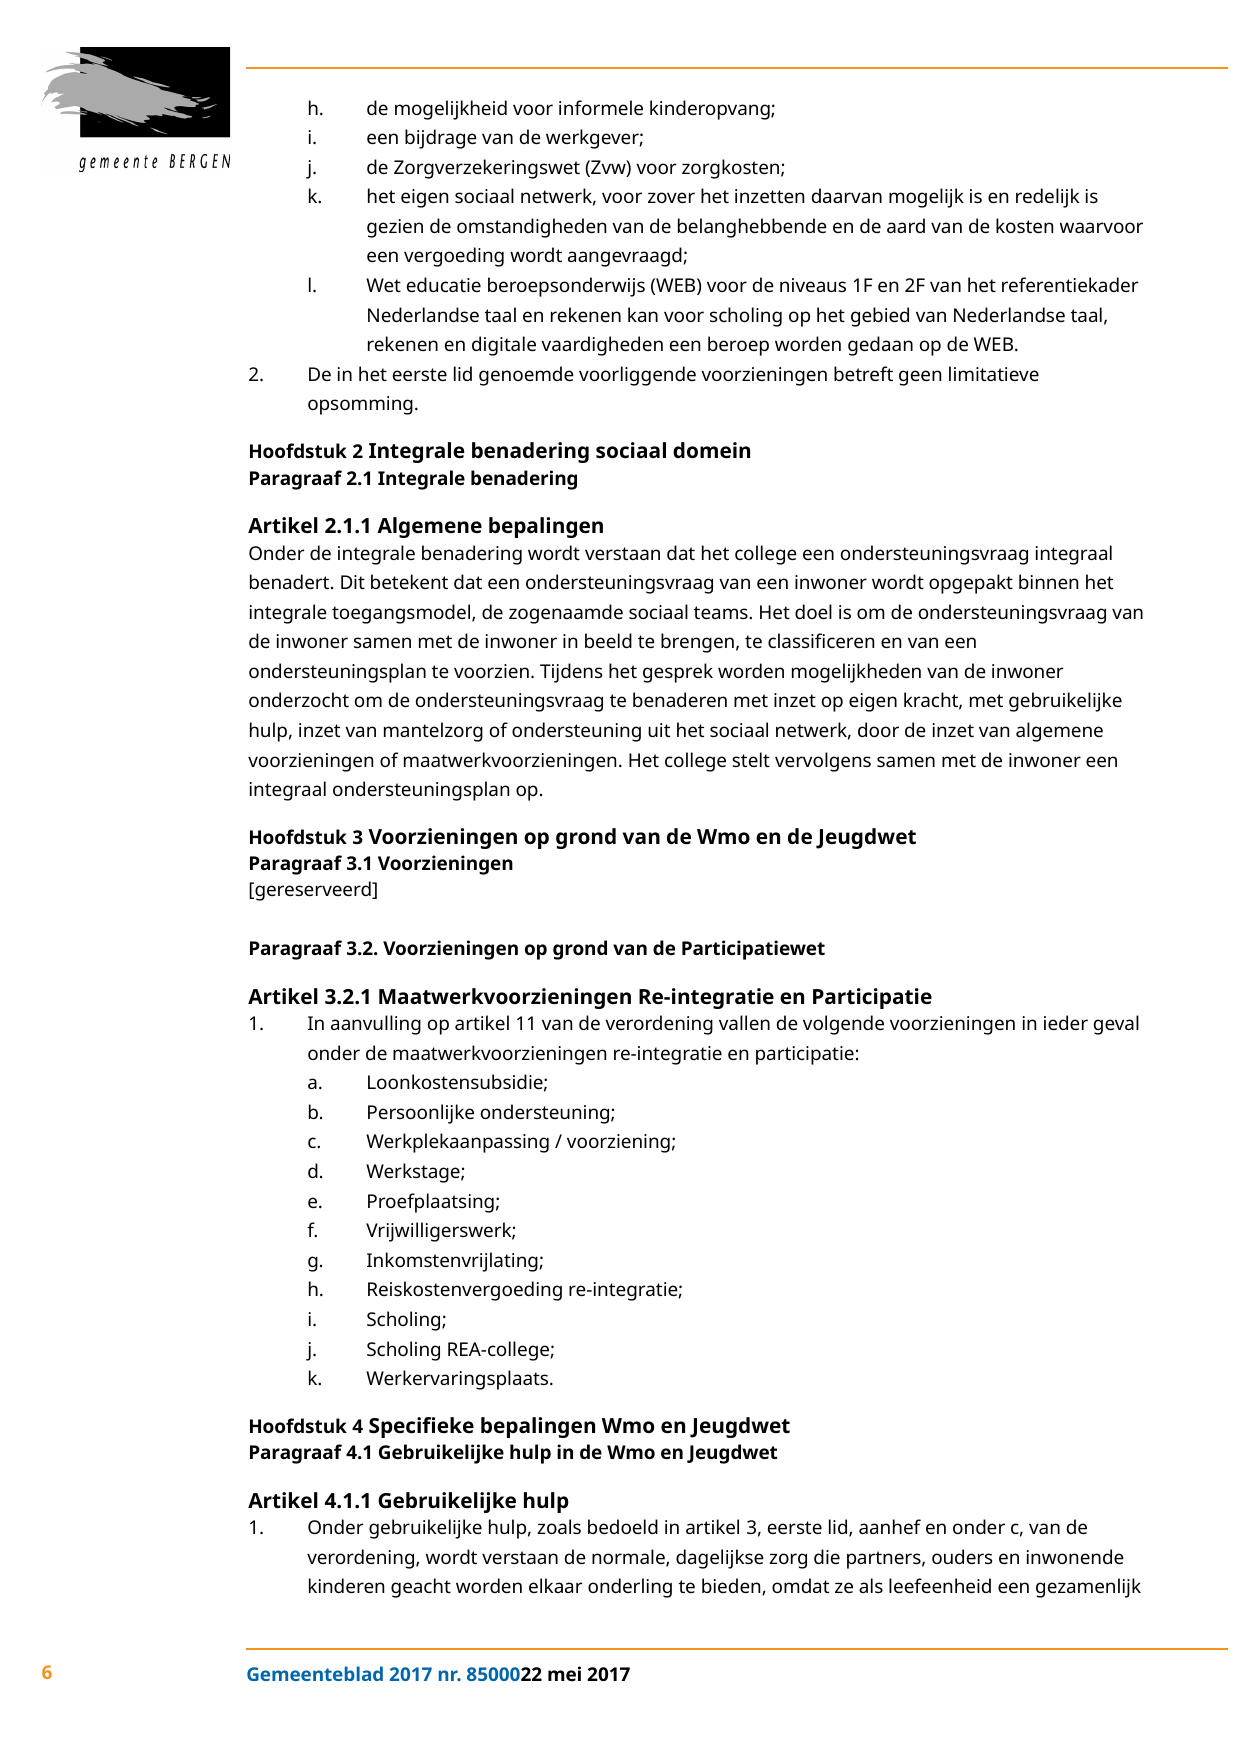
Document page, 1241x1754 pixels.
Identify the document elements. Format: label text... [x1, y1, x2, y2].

list Vrijwilligerswerk; [307, 1217, 1152, 1243]
text Paragraaf 2.1 Integrale benadering [248, 465, 1152, 490]
text Artikel 3.2.1 Maatwerkvoorzieningen Re-integratie en Participatie [248, 982, 1152, 1010]
text Hoofdstuk 2 Integrale benadering sociaal domein [248, 436, 1152, 465]
picture [41, 47, 231, 172]
list Inkomstenvrijlating; [307, 1247, 1152, 1273]
list Reiskostenvergoeding re-integratie; [307, 1277, 1152, 1302]
list Wet educatie beroepsonderwijs (WEB) voor de niveaus 1F en 2F van het referentiekader Nederlandse taal en rekenen kan voor scholing op het gebied van Nederlandse taal, rekenen en digitale vaardigheden een beroep worden gedaan op de WEB. [307, 272, 1152, 357]
list Scholing; [307, 1306, 1152, 1332]
list het eigen sociaal netwerk, voor zover het inzetten daarvan mogelijk is en redelijk is gezien de omstandigheden van de belanghebbende en de aard van de kosten waarvoor een vergoeding wordt aangevraagd; [307, 183, 1152, 268]
text Artikel 2.1.1 Algemene bepalingen [248, 511, 1152, 540]
list Onder gebruikelijke hulp, zoals bedoeld in artikel 3, eerste lid, aanhef en onder c, van de verordening, wordt verstaan de normale, dagelijkse zorg die partners, ouders en inwonende kinderen geacht worden elkaar onderling te bieden, omdat ze als leefeenheid een gezamenlijk [248, 1514, 1152, 1599]
text Paragraaf 3.2. Voorzieningen op grond van de Participatiewet [248, 935, 1152, 961]
list De in het eerste lid genoemde voorliggende voorzieningen betreft geen limitatieve opsomming. [248, 361, 1152, 416]
list Werkervaringsplaats. [307, 1365, 1152, 1391]
text Hoofdstuk 4 Specifieke bepalingen Wmo en Jeugdwet [248, 1411, 1152, 1439]
list Werkstage; [307, 1158, 1152, 1184]
list de mogelijkheid voor informele kinderopvang; [307, 95, 1152, 121]
text Paragraaf 4.1 Gebruikelijke hulp in de Wmo en Jeugdwet [248, 1439, 1152, 1465]
text Hoofdstuk 3 Voorzieningen op grond van de Wmo en de Jeugdwet [248, 822, 1152, 850]
list Proefplaatsing; [307, 1188, 1152, 1213]
text Artikel 4.1.1 Gebruikelijke hulp [248, 1486, 1152, 1514]
text Onder de integrale benadering wordt verstaan dat het college een ondersteuningsvraag integraal benadert. Dit betekent dat een ondersteuningsvraag van een inwoner wordt opgepakt binnen het integrale toegangsmodel, de zogenaamde sociaal teams. Het doel is om de ondersteuningsvraag van de inwoner samen met de inwoner in beeld te brengen, te classificeren en van een ondersteuningsplan te voorzien. Tijdens het gesprek worden mogelijkheden van de inwoner onderzocht om de ondersteuningsvraag te benaderen met inzet op eigen kracht, met gebruikelijke hulp, inzet van mantelzorg of ondersteuning uit het sociaal netwerk, door de inzet van algemene voorzieningen of maatwerkvoorzieningen. Het college stelt vervolgens samen met de inwoner een integraal ondersteuningsplan op. [248, 540, 1152, 802]
text Paragraaf 3.1 Voorzieningen [248, 850, 1152, 876]
list een bijdrage van de werkgever; [307, 124, 1152, 150]
list de Zorgverzekeringswet (Zvw) voor zorgkosten; [307, 154, 1152, 180]
list Persoonlijke ondersteuning; [307, 1099, 1152, 1125]
list Scholing REA-college; [307, 1336, 1152, 1361]
list Loonkostensubsidie; [307, 1069, 1152, 1095]
text [gereserveerd] [248, 876, 1152, 902]
list Werkplekaanpassing / voorziening; [307, 1129, 1152, 1154]
list In aanvulling op artikel 11 van de verordening vallen de volgende voorzieningen in ieder geval onder de maatwerkvoorzieningen re-integratie en participatie: [248, 1010, 1152, 1066]
